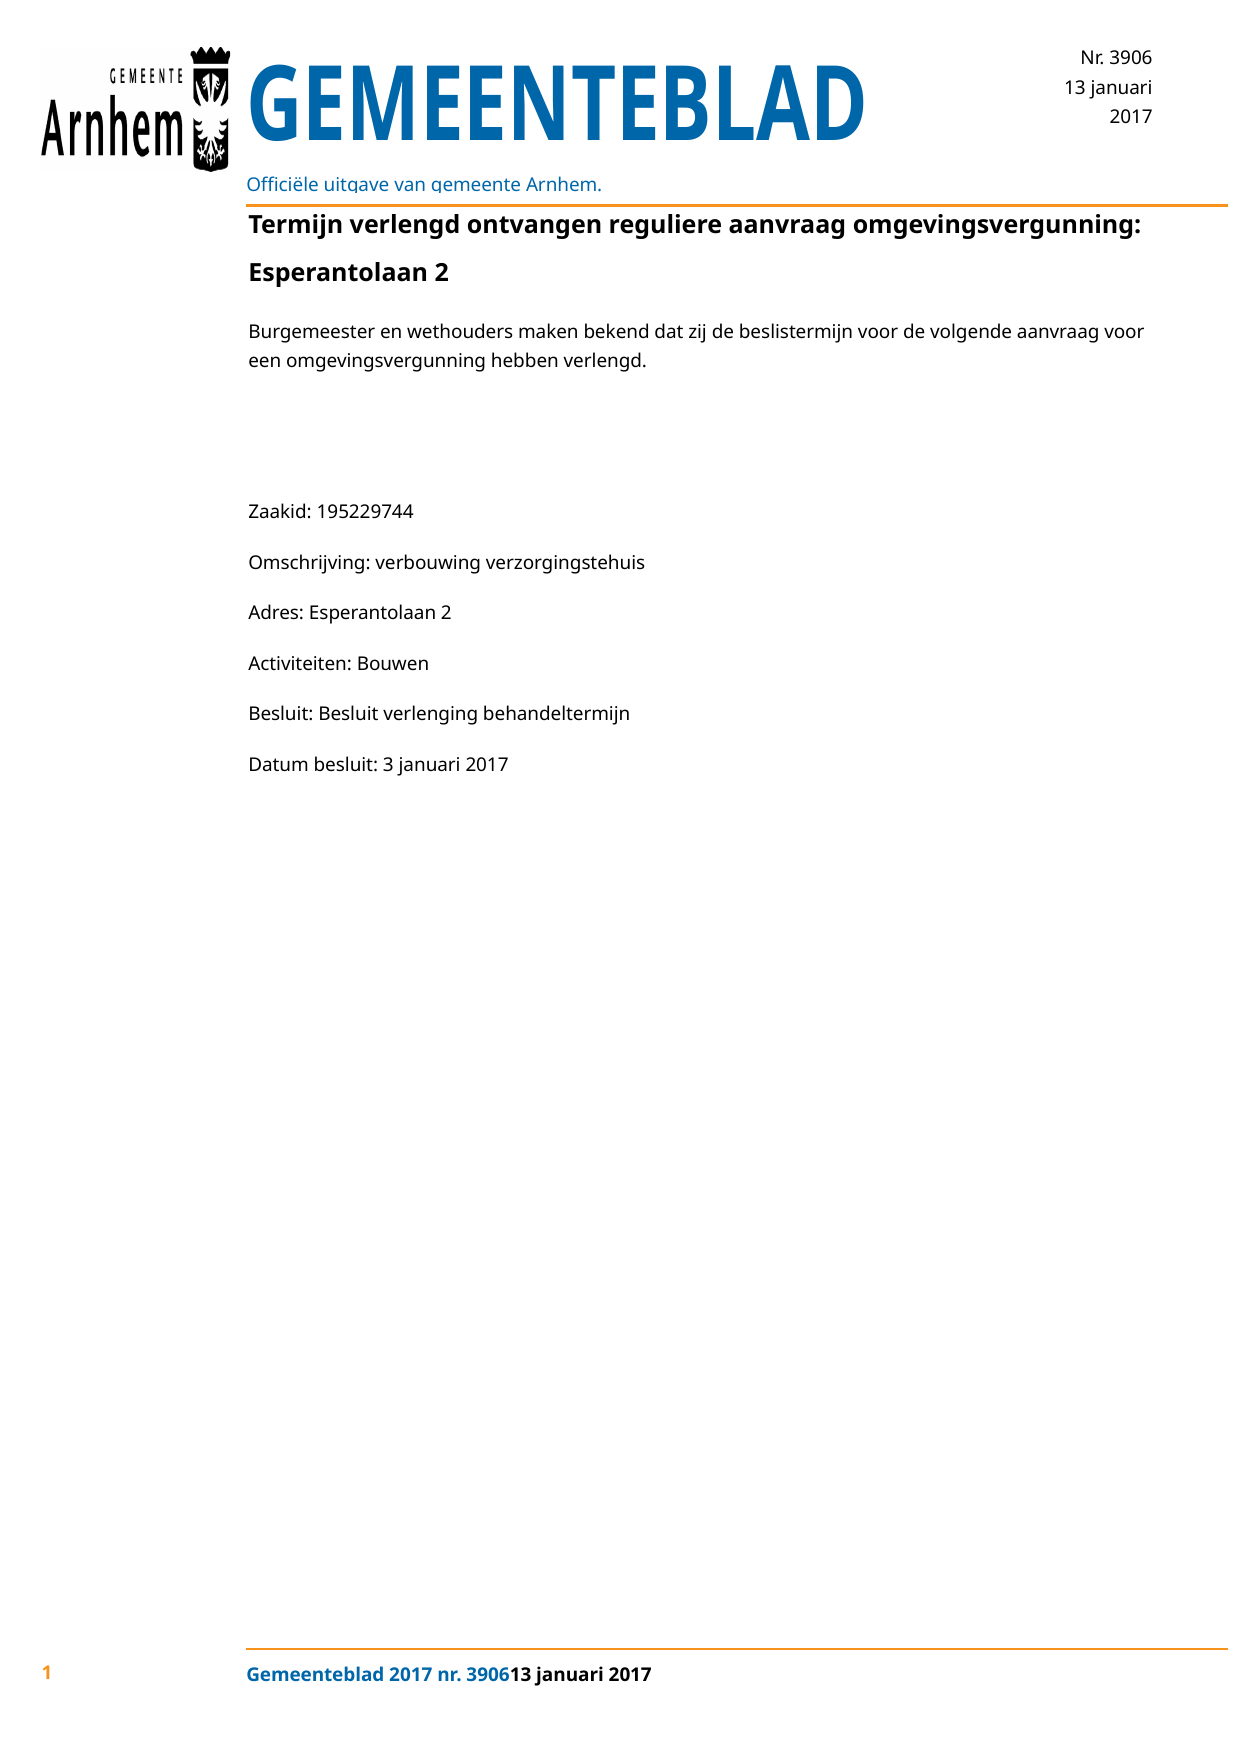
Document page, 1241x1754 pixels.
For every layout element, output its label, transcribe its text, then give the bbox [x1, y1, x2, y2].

text Omschrijving: verbouwing verzorgingstehuis [248, 549, 1152, 575]
text Burgemeester en wethouders maken bekend dat zij de beslistermijn voor de volgende aanvraag voor een omgevingsvergunning hebben verlengd. [248, 318, 1152, 373]
text Activiteiten: Bouwen [248, 650, 1152, 676]
text Zaakid: 195229744 [248, 499, 1152, 524]
text Besluit: Besluit verlenging behandeltermijn [248, 700, 1152, 726]
picture [41, 47, 231, 172]
text Adres: Esperantolaan 2 [248, 599, 1152, 625]
text Termijn verlengd ontvangen reguliere aanvraag omgevingsvergunning: Esperantolaan 2 [248, 207, 1152, 288]
text Datum besluit: 3 januari 2017 [248, 751, 1152, 777]
